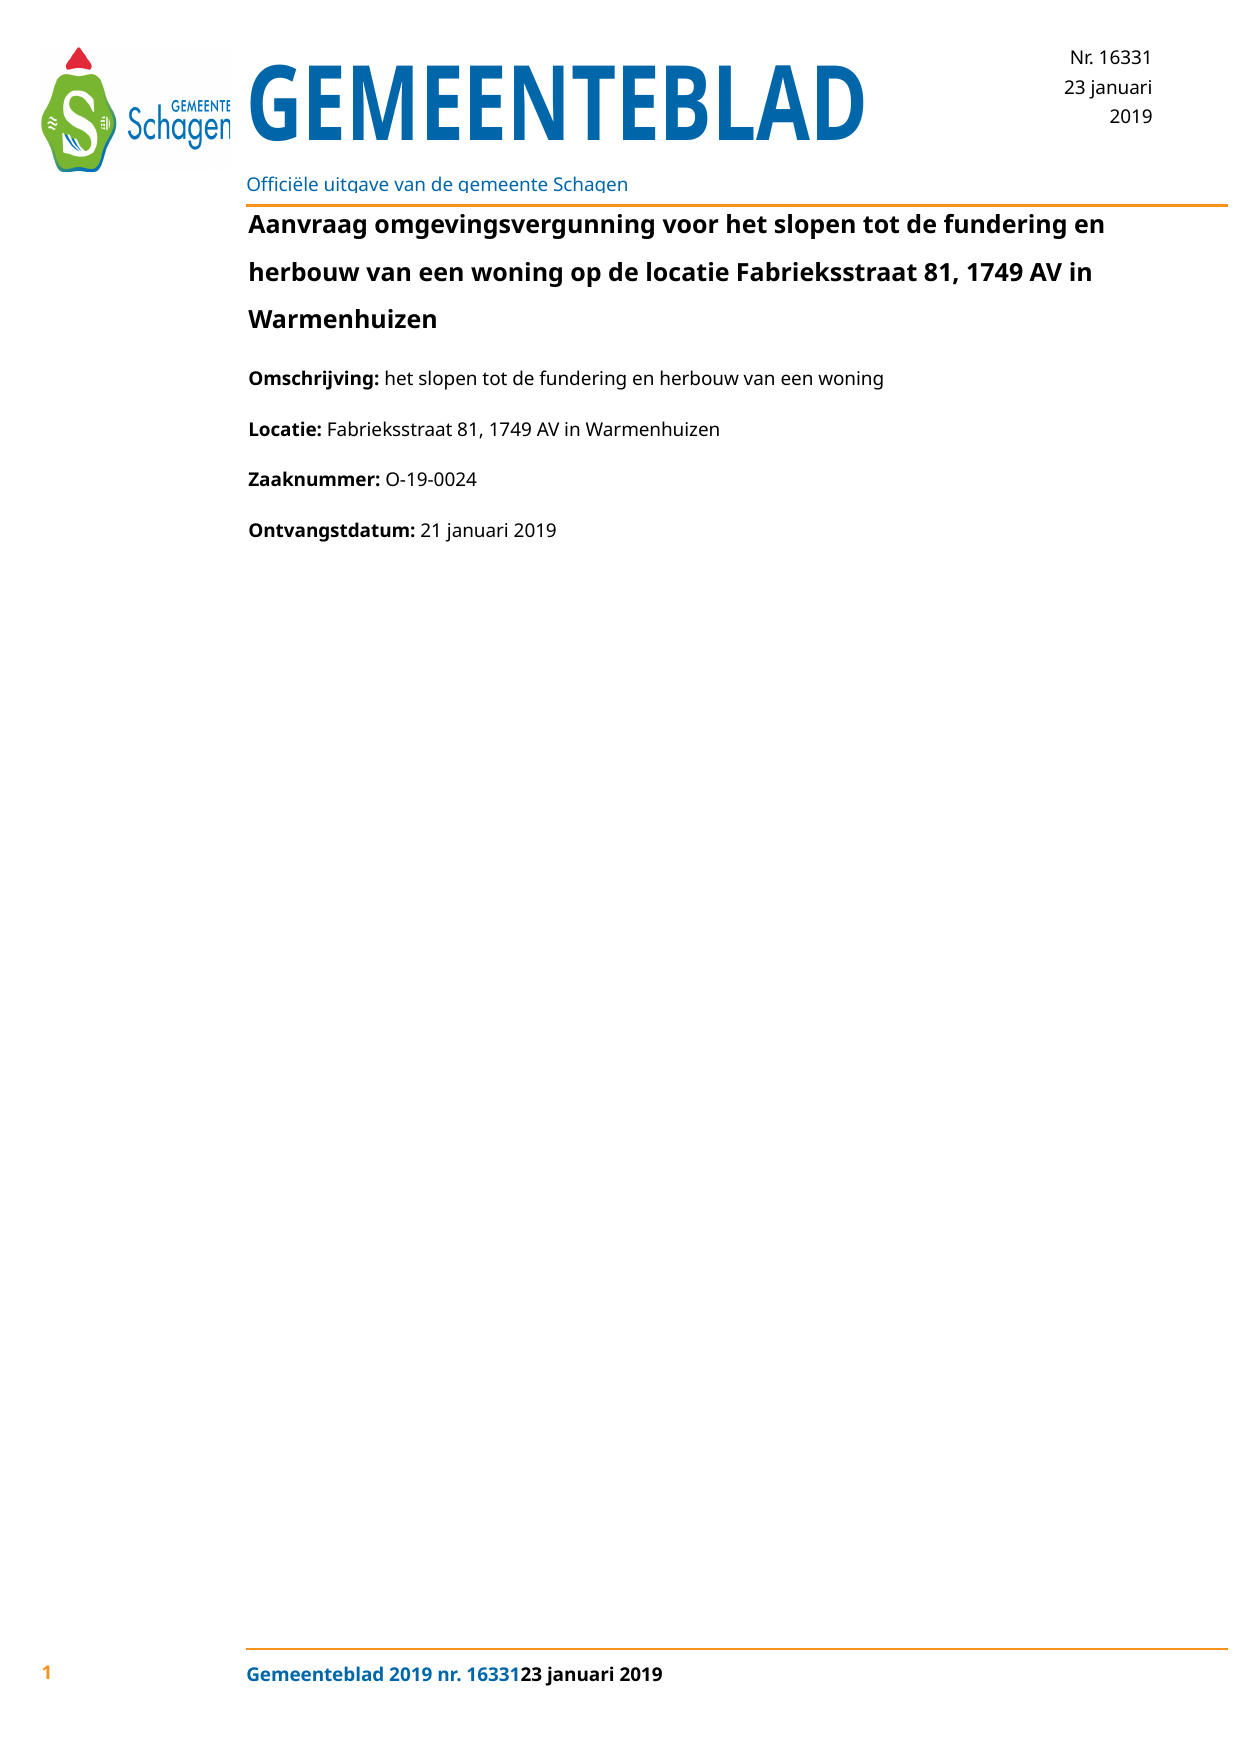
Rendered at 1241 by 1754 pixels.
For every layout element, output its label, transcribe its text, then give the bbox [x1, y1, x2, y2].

text Zaaknummer: O-19-0024 [248, 466, 1152, 492]
text Locatie: Fabrieksstraat 81, 1749 AV in Warmenhuizen [248, 416, 1152, 442]
text Ontvangstdatum: 21 januari 2019 [248, 517, 1152, 542]
picture [41, 47, 231, 172]
text Aanvraag omgevingsvergunning voor het slopen tot de fundering en herbouw van een woning op de locatie Fabrieksstraat 81, 1749 AV in Warmenhuizen [248, 207, 1152, 336]
text Omschrijving: het slopen tot de fundering en herbouw van een woning [248, 366, 1152, 391]
